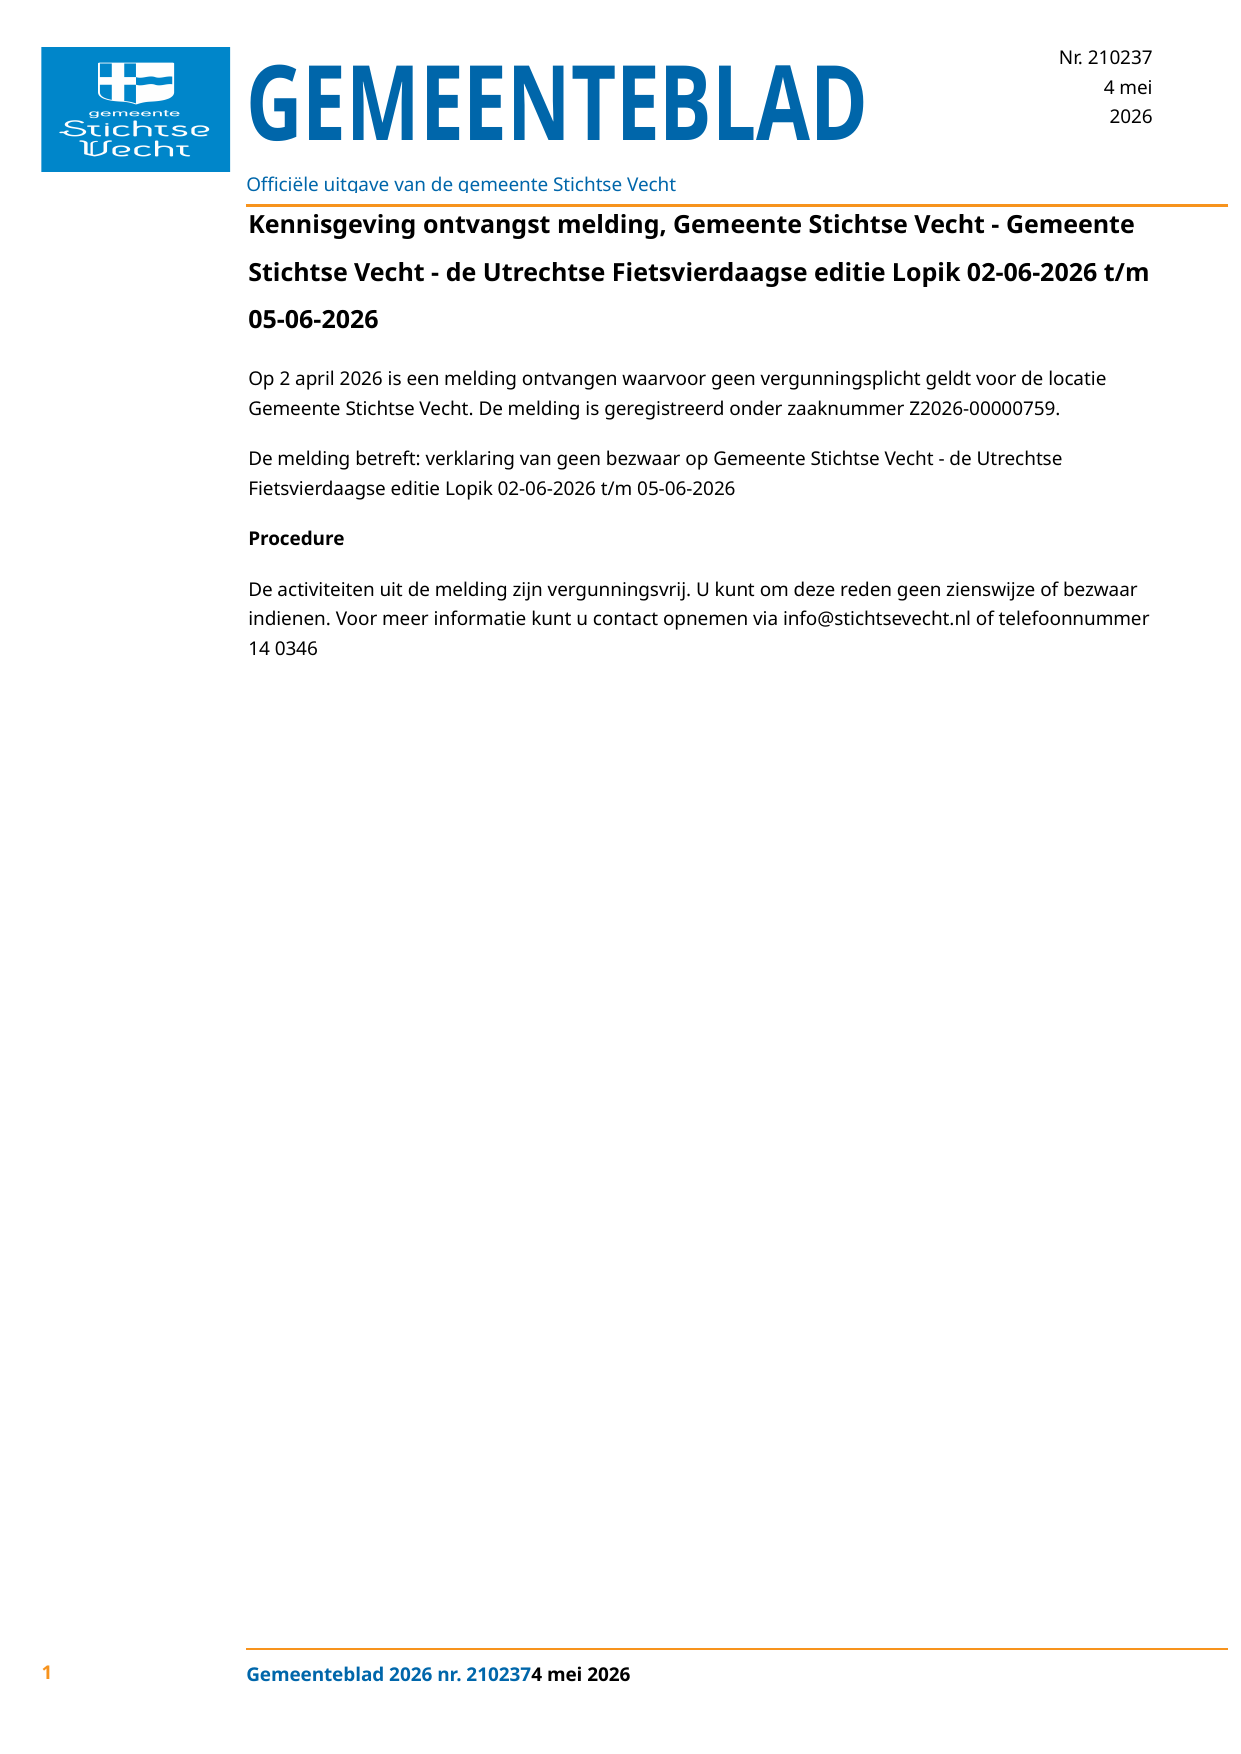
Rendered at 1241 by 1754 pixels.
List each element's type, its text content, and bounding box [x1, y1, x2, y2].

text Op 2 april 2026 is een melding ontvangen waarvoor geen vergunningsplicht geldt voor de locatie Gemeente Stichtse Vecht. De melding is geregistreerd onder zaaknummer Z2026-00000759. [248, 366, 1152, 421]
text Procedure [248, 526, 1152, 551]
text De activiteiten uit de melding zijn vergunningsvrij. U kunt om deze reden geen zienswijze of bezwaar indienen. Voor meer informatie kunt u contact opnemen via info@stichtsevecht.nl of telefoonnummer 14 0346 [248, 576, 1152, 661]
picture [137, 63, 174, 103]
picture [99, 63, 135, 101]
text De melding betreft: verklaring van geen bezwaar op Gemeente Stichtse Vecht - de Utrechtse Fietsvierdaagse editie Lopik 02-06-2026 t/m 05-06-2026 [248, 446, 1152, 501]
text Kennisgeving ontvangst melding, Gemeente Stichtse Vecht - Gemeente Stichtse Vecht - de Utrechtse Fietsvierdaagse editie Lopik 02-06-2026 t/m 05-06-2026 [248, 207, 1152, 336]
